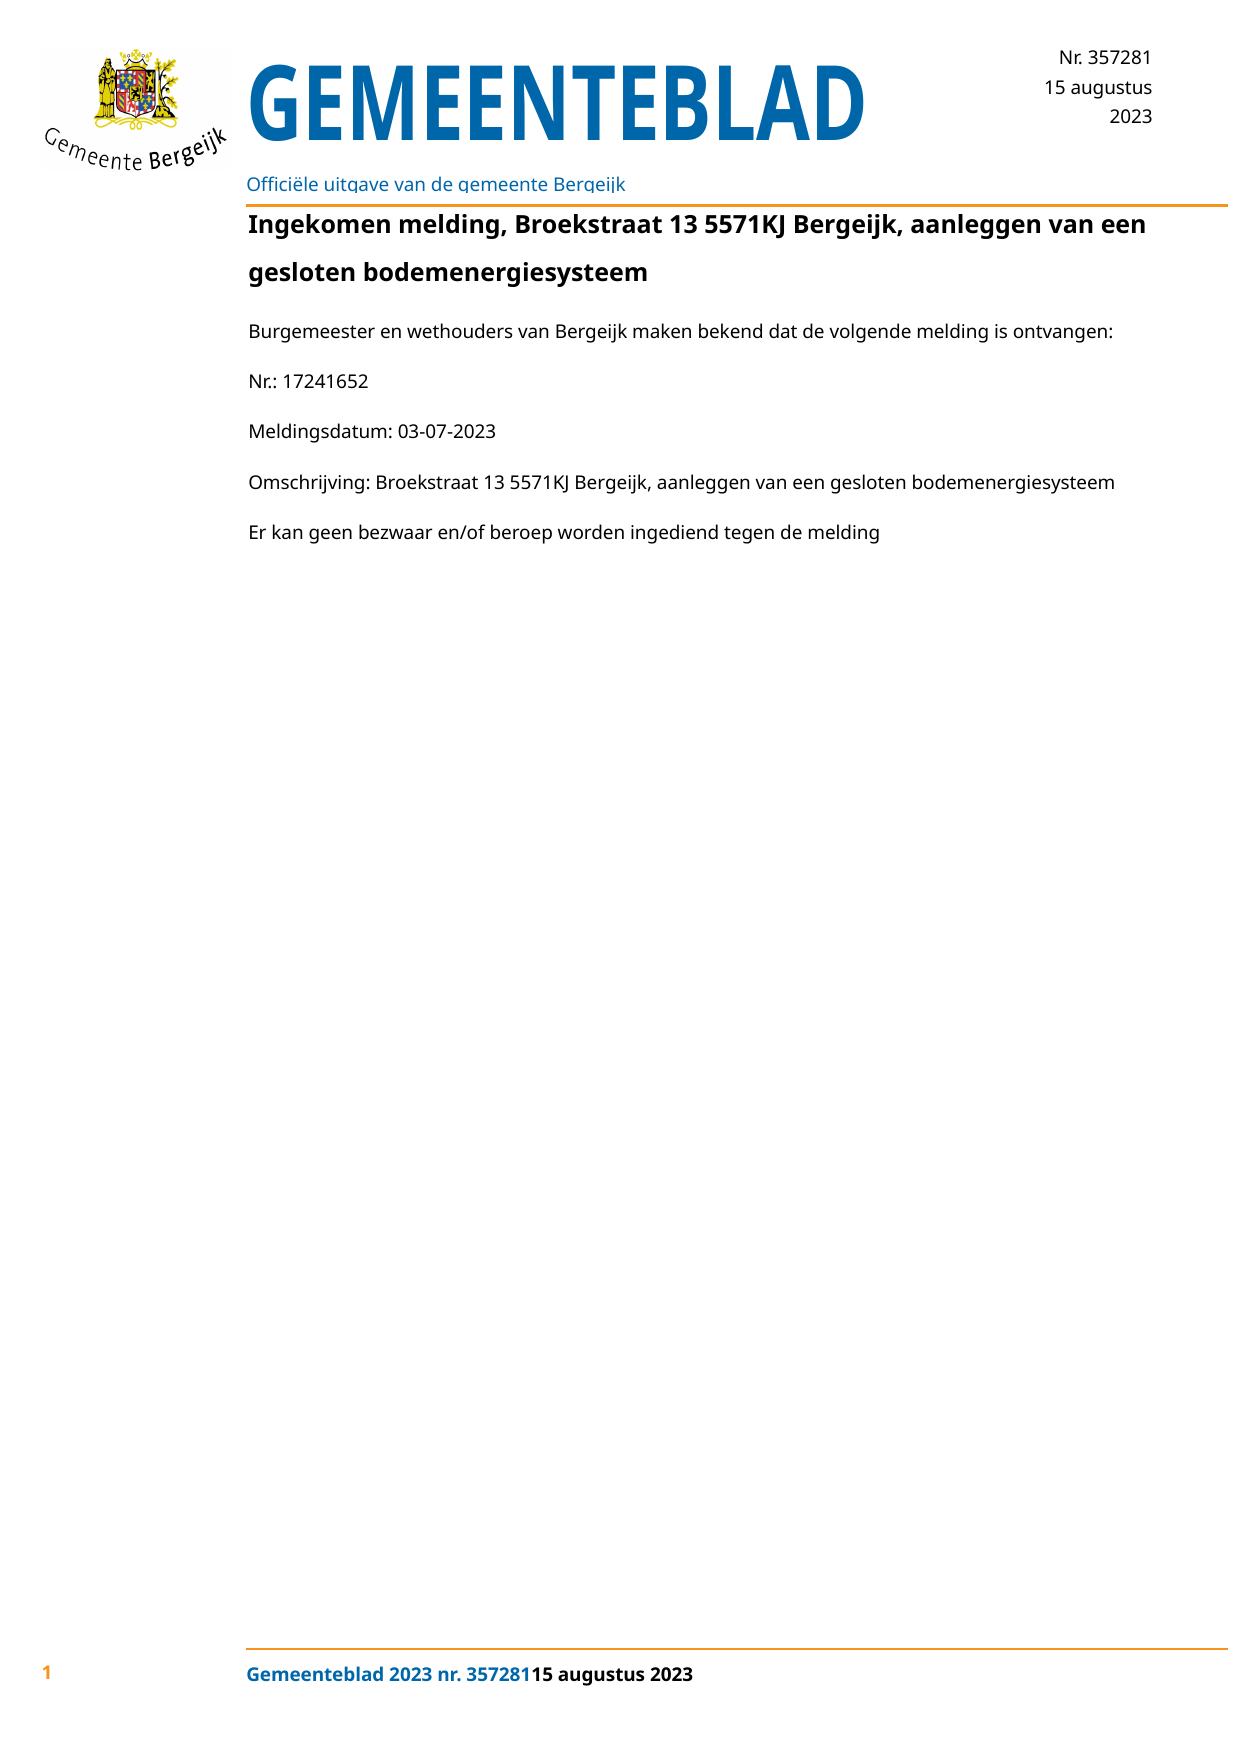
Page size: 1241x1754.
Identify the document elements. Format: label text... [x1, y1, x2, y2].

text Ingekomen melding, Broekstraat 13 5571KJ Bergeijk, aanleggen van een gesloten bodemenergiesysteem [248, 207, 1152, 288]
text Nr.: 17241652 [248, 368, 1152, 394]
picture [41, 47, 231, 172]
text Er kan geen bezwaar en/of beroep worden ingediend tegen de melding [248, 519, 1152, 545]
text Meldingsdatum: 03-07-2023 [248, 419, 1152, 444]
text Burgemeester en wethouders van Bergeijk maken bekend dat de volgende melding is ontvangen: [248, 318, 1152, 344]
text Omschrijving: Broekstraat 13 5571KJ Bergeijk, aanleggen van een gesloten bodemenergiesysteem [248, 469, 1152, 495]
